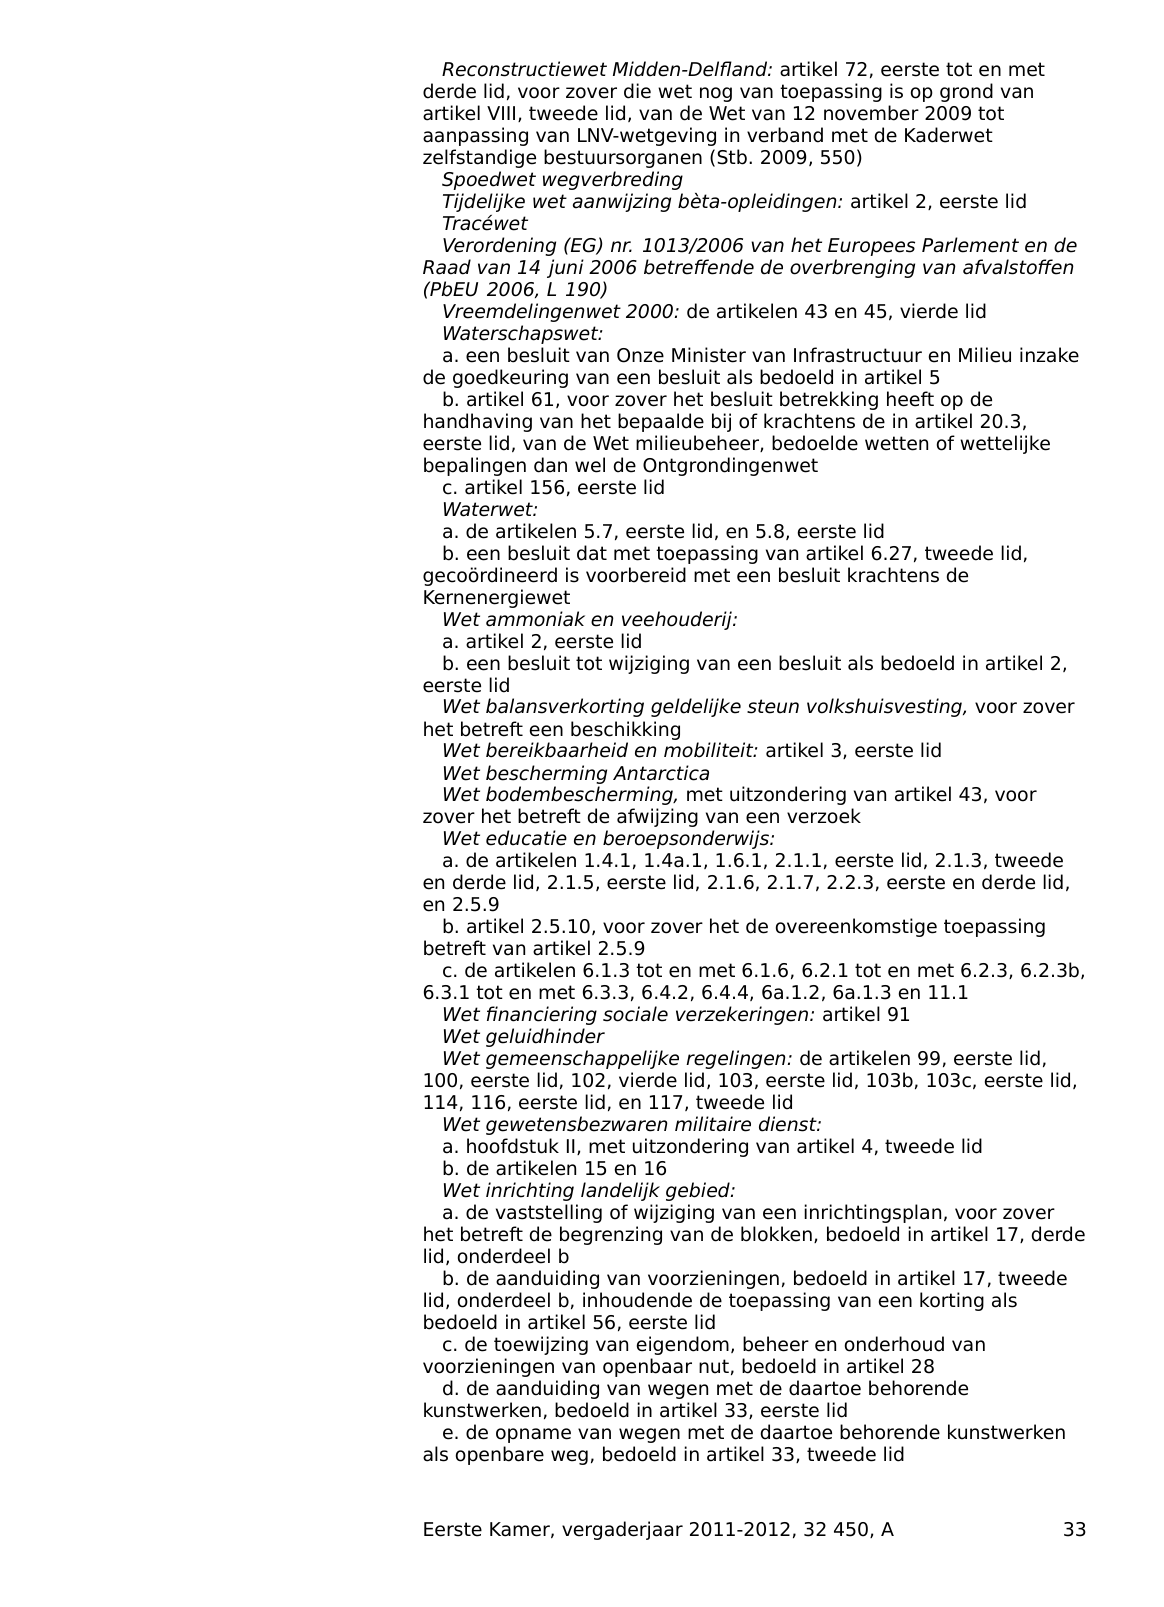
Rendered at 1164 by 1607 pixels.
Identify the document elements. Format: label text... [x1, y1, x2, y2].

text a. een besluit van Onze Minister van Infrastructuur en Milieu inzake de goedkeuring van een besluit als bedoeld in artikel 5 [422, 345, 1087, 389]
text Reconstructiewet Midden-Delfland: artikel 72, eerste tot en met derde lid, voor zover die wet nog van toepassing is op grond van artikel VIII, tweede lid, van de Wet van 12 november 2009 tot aanpassing van LNV-wetgeving in verband met de Kaderwet zelfstandige bestuursorganen (Stb. 2009, 550) [422, 59, 1087, 169]
text a. artikel 2, eerste lid [422, 631, 1087, 652]
text b. de aanduiding van voorzieningen, bedoeld in artikel 17, tweede lid, onderdeel b, inhoudende de toepassing van een korting als bedoeld in artikel 56, eerste lid [422, 1268, 1087, 1334]
text Wet geluidhinder [422, 1026, 1087, 1048]
text b. een besluit tot wijziging van een besluit als bedoeld in artikel 2, eerste lid [422, 652, 1087, 696]
text Wet inrichting landelijk gebied: [422, 1180, 1087, 1202]
text Tijdelijke wet aanwijzing bèta-opleidingen: artikel 2, eerste lid [422, 191, 1087, 213]
text a. de vaststelling of wijziging van een inrichtingsplan, voor zover het betreft de begrenzing van de blokken, bedoeld in artikel 17, derde lid, onderdeel b [422, 1202, 1087, 1268]
text b. artikel 61, voor zover het besluit betrekking heeft op de handhaving van het bepaalde bij of krachtens de in artikel 20.3, eerste lid, van de Wet milieubeheer, bedoelde wetten of wettelijke bepalingen dan wel de Ontgrondingenwet [422, 389, 1087, 477]
text b. een besluit dat met toepassing van artikel 6.27, tweede lid, gecoördineerd is voorbereid met een besluit krachtens de Kernenergiewet [422, 543, 1087, 608]
text c. de toewijzing van eigendom, beheer en onderhoud van voorzieningen van openbaar nut, bedoeld in artikel 28 [422, 1334, 1087, 1378]
text Wet educatie en beroepsonderwijs: [422, 828, 1087, 850]
text Wet balansverkorting geldelijke steun volkshuisvesting, voor zover het betreft een beschikking [422, 696, 1087, 740]
text Wet bescherming Antarctica [422, 762, 1087, 784]
text e. de opname van wegen met de daartoe behorende kunstwerken als openbare weg, bedoeld in artikel 33, tweede lid [422, 1422, 1087, 1466]
text Wet ammoniak en veehouderij: [422, 608, 1087, 631]
text Wet financiering sociale verzekeringen: artikel 91 [422, 1004, 1087, 1026]
text Waterschapswet: [422, 323, 1087, 345]
text Waterwet: [422, 499, 1087, 521]
text c. artikel 156, eerste lid [422, 477, 1087, 499]
text Wet bereikbaarheid en mobiliteit: artikel 3, eerste lid [422, 740, 1087, 762]
text Wet gewetensbezwaren militaire dienst: [422, 1114, 1087, 1136]
text b. artikel 2.5.10, voor zover het de overeenkomstige toepassing betreft van artikel 2.5.9 [422, 916, 1087, 960]
text Tracéwet [422, 213, 1087, 235]
text Vreemdelingenwet 2000: de artikelen 43 en 45, vierde lid [422, 301, 1087, 323]
text b. de artikelen 15 en 16 [422, 1158, 1087, 1180]
text Verordening (EG) nr. 1013/2006 van het Europees Parlement en de Raad van 14 juni 2006 betreffende de overbrenging van afvalstoffen (PbEU 2006, L 190) [422, 235, 1087, 301]
text c. de artikelen 6.1.3 tot en met 6.1.6, 6.2.1 tot en met 6.2.3, 6.2.3b, 6.3.1 tot en met 6.3.3, 6.4.2, 6.4.4, 6a.1.2, 6a.1.3 en 11.1 [422, 960, 1087, 1004]
text a. hoofdstuk II, met uitzondering van artikel 4, tweede lid [422, 1136, 1087, 1158]
text a. de artikelen 1.4.1, 1.4a.1, 1.6.1, 2.1.1, eerste lid, 2.1.3, tweede en derde lid, 2.1.5, eerste lid, 2.1.6, 2.1.7, 2.2.3, eerste en derde lid, en 2.5.9 [422, 850, 1087, 916]
text Spoedwet wegverbreding [422, 169, 1087, 191]
text d. de aanduiding van wegen met de daartoe behorende kunstwerken, bedoeld in artikel 33, eerste lid [422, 1378, 1087, 1422]
text Wet gemeenschappelijke regelingen: de artikelen 99, eerste lid, 100, eerste lid, 102, vierde lid, 103, eerste lid, 103b, 103c, eerste lid, 114, 116, eerste lid, en 117, tweede lid [422, 1048, 1087, 1114]
text Wet bodembescherming, met uitzondering van artikel 43, voor zover het betreft de afwijzing van een verzoek [422, 784, 1087, 828]
text a. de artikelen 5.7, eerste lid, en 5.8, eerste lid [422, 521, 1087, 543]
